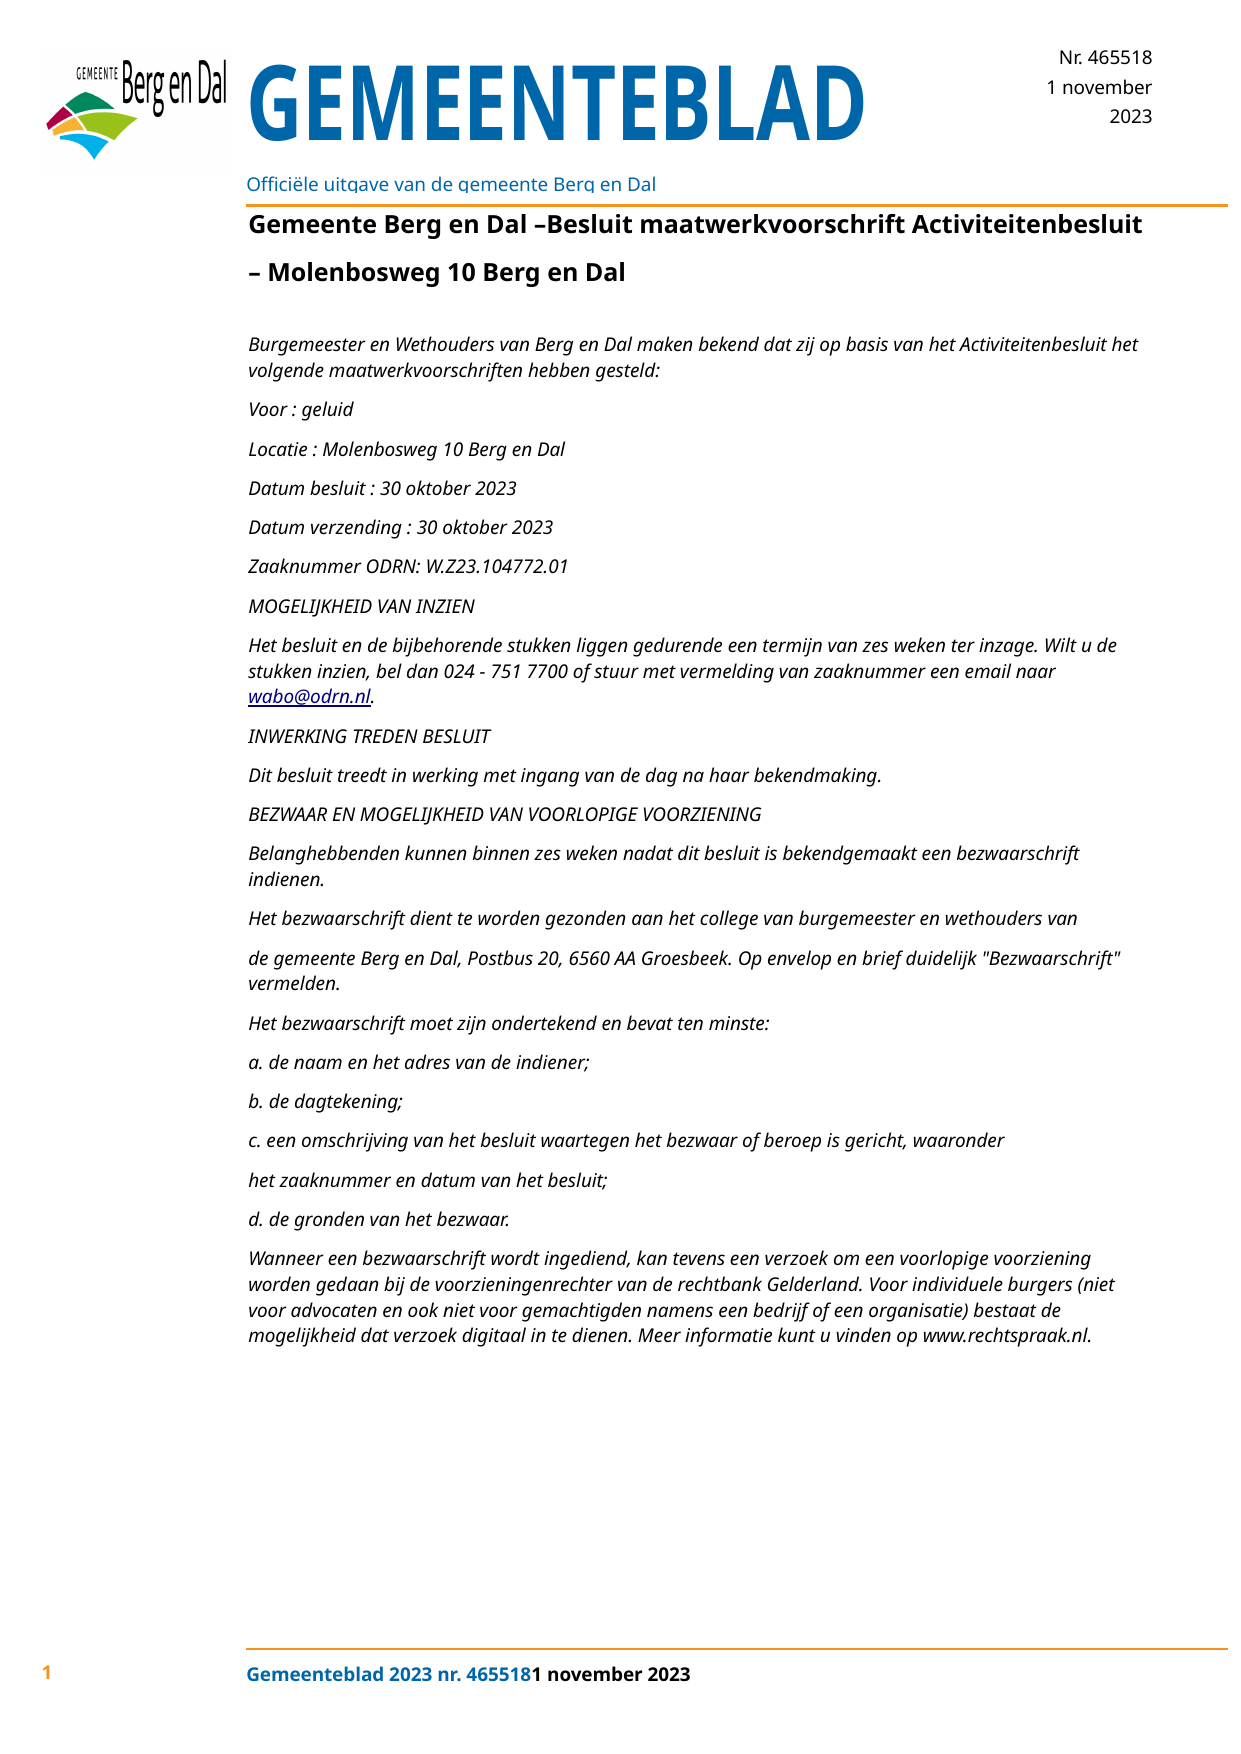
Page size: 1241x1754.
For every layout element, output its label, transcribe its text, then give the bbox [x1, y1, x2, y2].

text a. de naam en het adres van de indiener; [248, 1049, 1152, 1075]
text Locatie : Molenbosweg 10 Berg en Dal [248, 436, 1152, 461]
picture [41, 47, 231, 172]
text Het bezwaarschrift dient te worden gezonden aan het college van burgemeester en wethouders van [248, 906, 1152, 931]
text Datum besluit : 30 oktober 2023 [248, 475, 1152, 501]
text de gemeente Berg en Dal, Postbus 20, 6560 AA Groesbeek. Op envelop en brief duidelijk "Bezwaarschrift" vermelden. [248, 945, 1152, 996]
text Voor : geluid [248, 396, 1152, 422]
text Burgemeester en Wethouders van Berg en Dal maken bekend dat zij op basis van het Activiteitenbesluit het volgende maatwerkvoorschriften hebben gesteld: [248, 331, 1152, 383]
text Belanghebbenden kunnen binnen zes weken nadat dit besluit is bekendgemaakt een bezwaarschrift indienen. [248, 841, 1152, 892]
text INWERKING TREDEN BESLUIT [248, 723, 1152, 748]
text het zaaknummer en datum van het besluit; [248, 1167, 1152, 1193]
text Het besluit en de bijbehorende stukken liggen gedurende een termijn van zes weken ter inzage. Wilt u de stukken inzien, bel dan 024 - 751 7700 of stuur met vermelding van zaaknummer een email naar wabo@odrn.nl. [248, 632, 1152, 709]
text c. een omschrijving van het besluit waartegen het bezwaar of beroep is gericht, waaronder [248, 1128, 1152, 1153]
text Gemeente Berg en Dal –Besluit maatwerkvoorschrift Activiteitenbesluit – Molenbosweg 10 Berg en Dal [248, 207, 1152, 288]
text Zaaknummer ODRN: W.Z23.104772.01 [248, 553, 1152, 579]
text Wanneer een bezwaarschrift wordt ingediend, kan tevens een verzoek om een voorlopige voorziening worden gedaan bij de voorzieningenrechter van de rechtbank Gelderland. Voor individuele burgers (niet voor advocaten en ook niet voor gemachtigden namens een bedrijf of een organisatie) bestaat de mogelijkheid dat verzoek digitaal in te dienen. Meer informatie kunt u vinden op www.rechtspraak.nl. [248, 1246, 1152, 1348]
text BEZWAAR EN MOGELIJKHEID VAN VOORLOPIGE VOORZIENING [248, 801, 1152, 827]
text MOGELIJKHEID VAN INZIEN [248, 593, 1152, 618]
text d. de gronden van het bezwaar. [248, 1206, 1152, 1232]
text Datum verzending : 30 oktober 2023 [248, 514, 1152, 540]
text Dit besluit treedt in werking met ingang van de dag na haar bekendmaking. [248, 762, 1152, 788]
text b. de dagtekening; [248, 1088, 1152, 1114]
text Het bezwaarschrift moet zijn ondertekend en bevat ten minste: [248, 1010, 1152, 1036]
